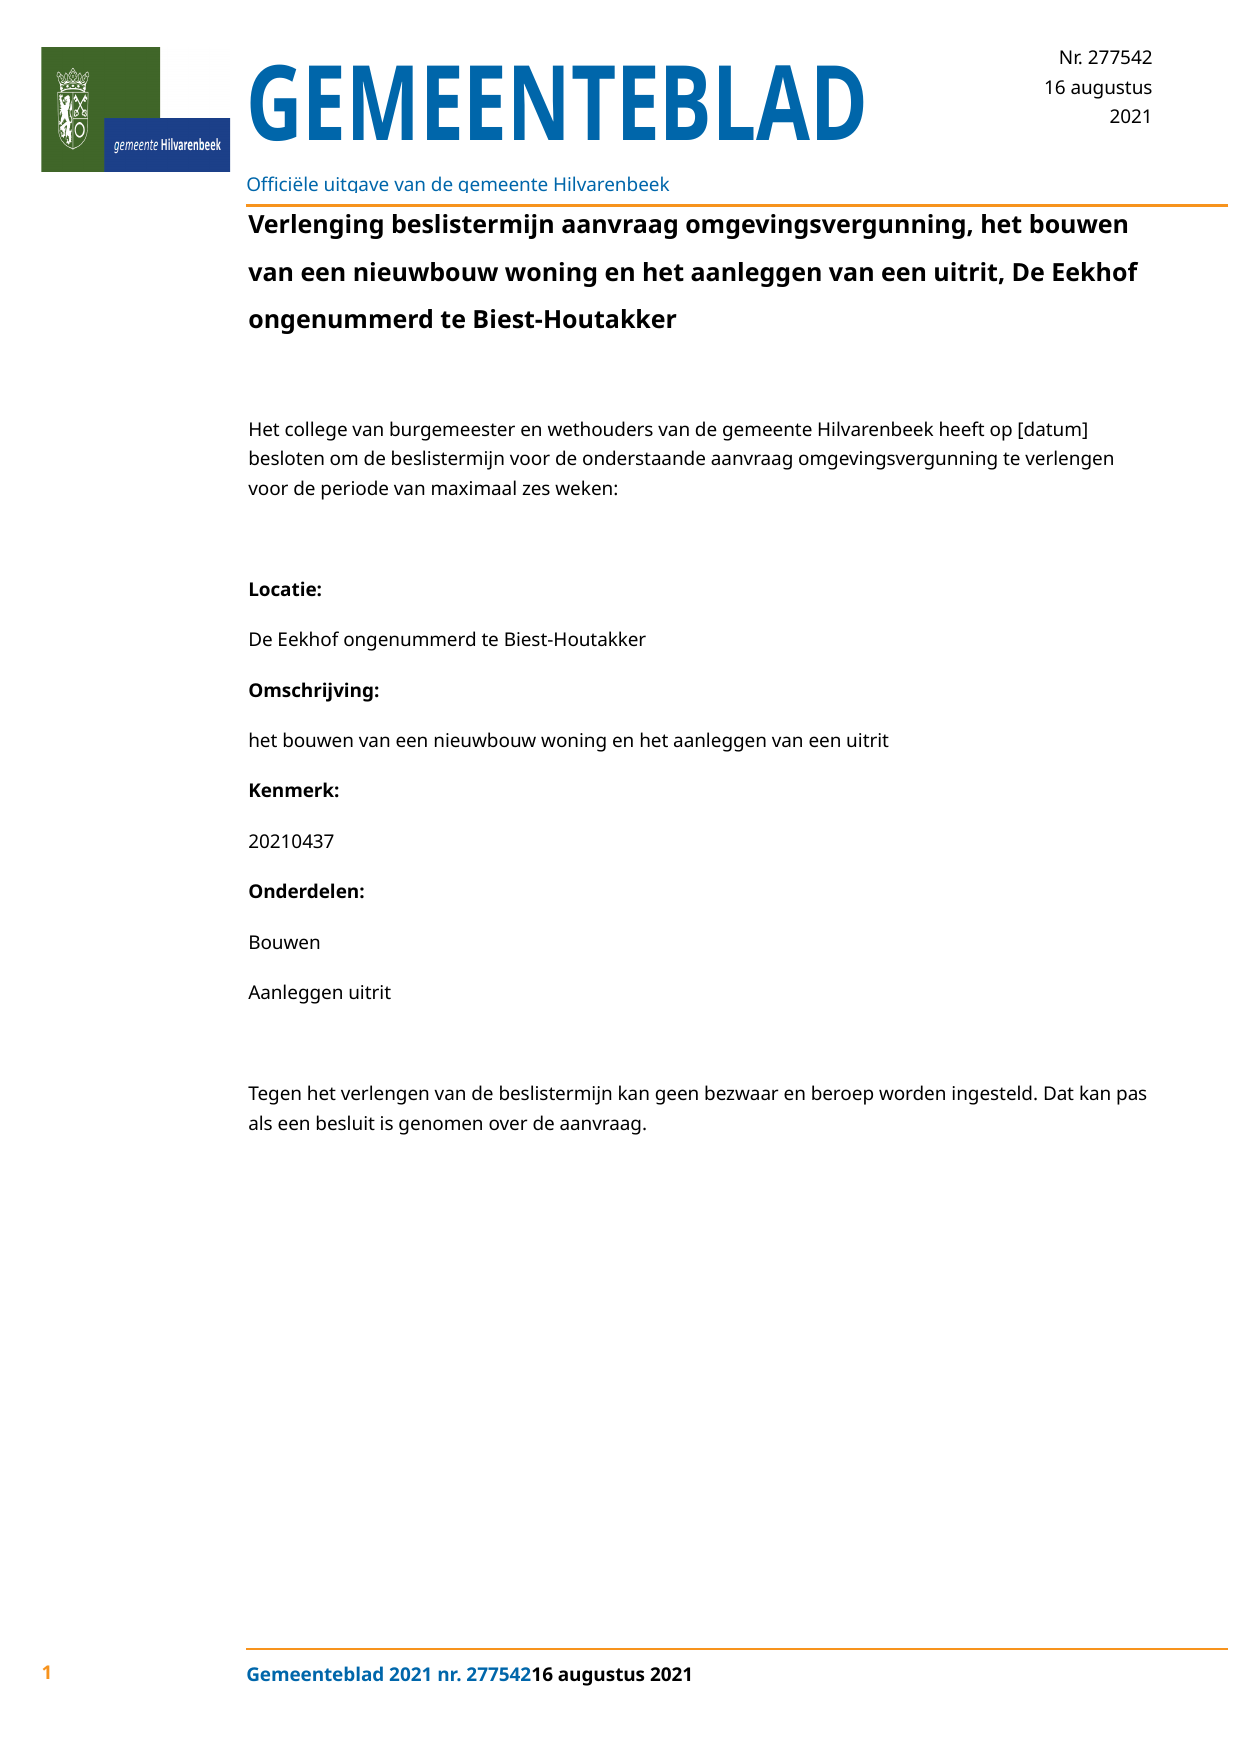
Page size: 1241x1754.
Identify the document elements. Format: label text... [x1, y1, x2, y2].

text Omschrijving: [248, 677, 1152, 702]
text Aanleggen uitrit [248, 979, 1152, 1005]
text De Eekhof ongenummerd te Biest-Houtakker [248, 626, 1152, 652]
text 20210437 [248, 828, 1152, 854]
text Kenmerk: [248, 778, 1152, 803]
picture [41, 47, 231, 172]
text Onderdelen: [248, 878, 1152, 904]
text Locatie: [248, 576, 1152, 602]
text Bouwen [248, 929, 1152, 954]
text Verlenging beslistermijn aanvraag omgevingsvergunning, het bouwen van een nieuwbouw woning en het aanleggen van een uitrit, De Eekhof ongenummerd te Biest-Houtakker [248, 207, 1152, 336]
text het bouwen van een nieuwbouw woning en het aanleggen van een uitrit [248, 727, 1152, 753]
text Het college van burgemeester en wethouders van de gemeente Hilvarenbeek heeft op [datum] besloten om de beslistermijn voor de onderstaande aanvraag omgevingsvergunning te verlengen voor de periode van maximaal zes weken: [248, 416, 1152, 501]
text Tegen het verlengen van de beslistermijn kan geen bezwaar en beroep worden ingesteld. Dat kan pas als een besluit is genomen over de aanvraag. [248, 1080, 1152, 1135]
